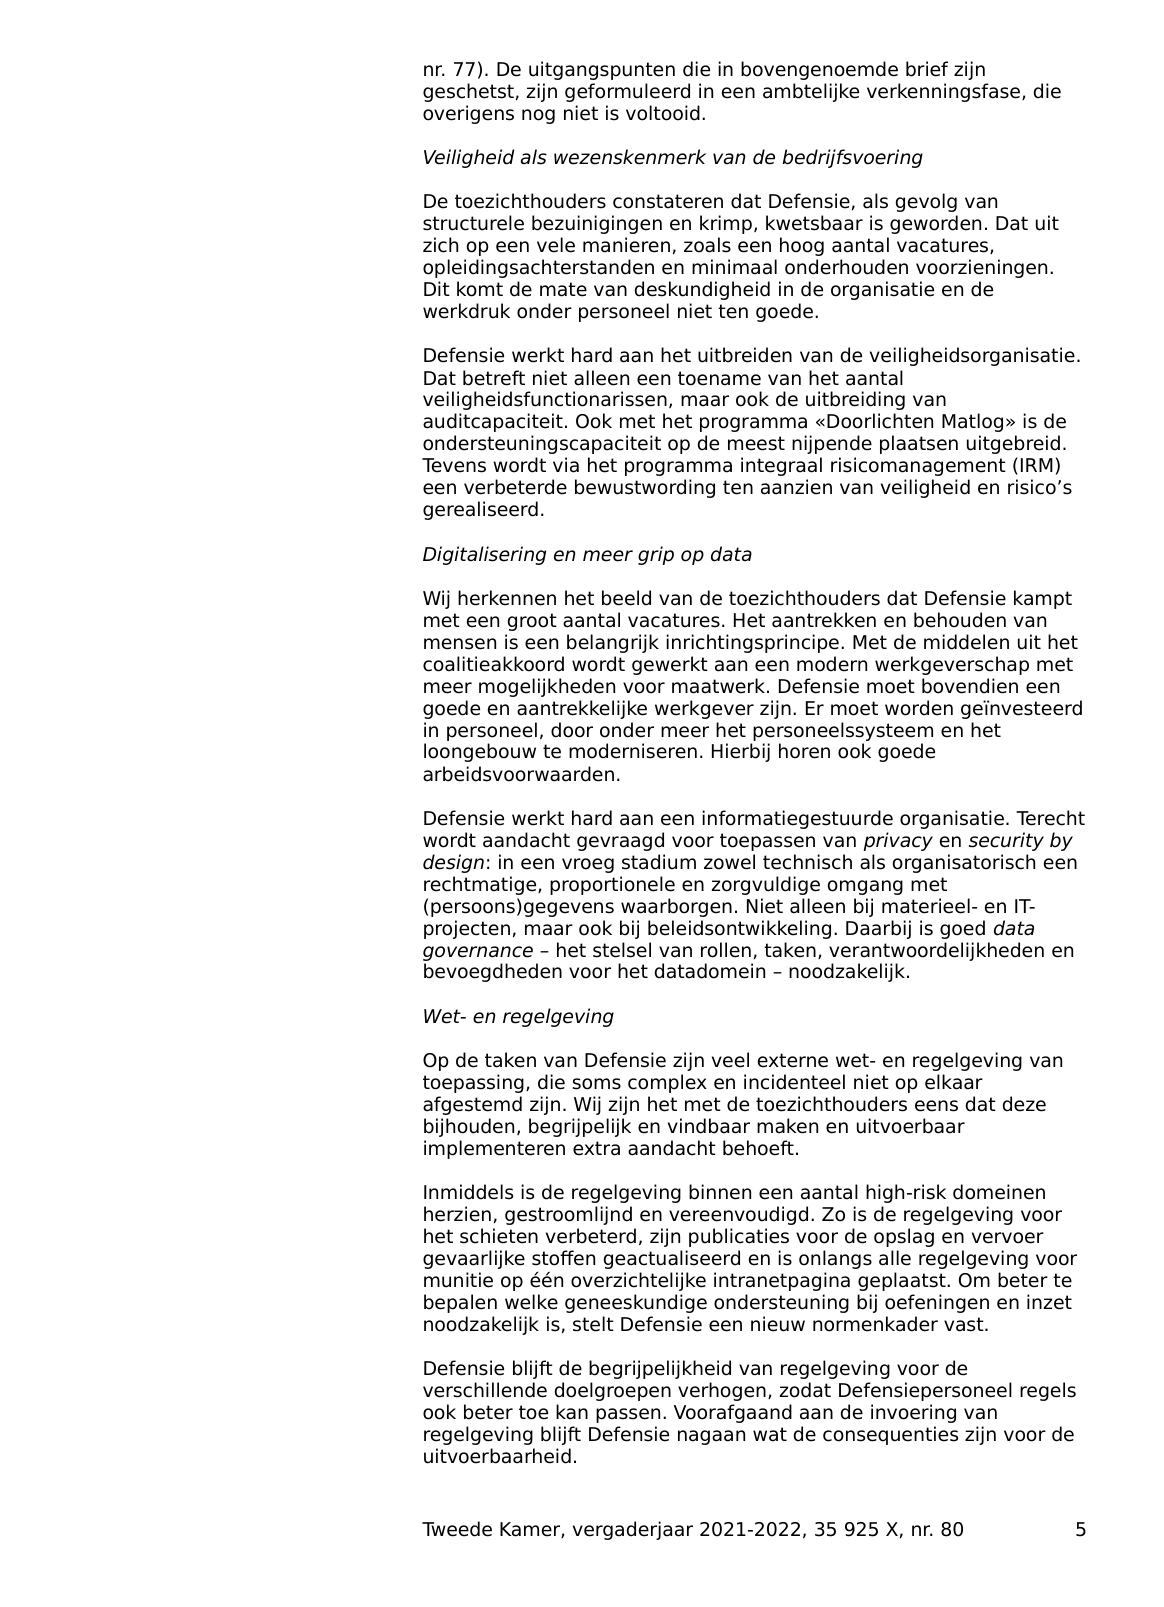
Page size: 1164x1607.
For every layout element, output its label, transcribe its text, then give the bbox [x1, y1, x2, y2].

text De toezichthouders constateren dat Defensie, als gevolg van structurele bezuinigingen en krimp, kwetsbaar is geworden. Dat uit zich op een vele manieren, zoals een hoog aantal vacatures, opleidingsachterstanden en minimaal onderhouden voorzieningen. Dit komt de mate van deskundigheid in de organisatie en de werkdruk onder personeel niet ten goede. [422, 191, 1087, 323]
text Wij herkennen het beeld van de toezichthouders dat Defensie kampt met een groot aantal vacatures. Het aantrekken en behouden van mensen is een belangrijk inrichtingsprincipe. Met de middelen uit het coalitieakkoord wordt gewerkt aan een modern werkgeverschap met meer mogelijkheden voor maatwerk. Defensie moet bovendien een goede en aantrekkelijke werkgever zijn. Er moet worden geïnvesteerd in personeel, door onder meer het personeelssysteem en het loongebouw te moderniseren. Hierbij horen ook goede arbeidsvoorwaarden. [422, 588, 1087, 785]
subtitle Veiligheid als wezenskenmerk van de bedrijfsvoering [422, 147, 1087, 169]
text Defensie werkt hard aan het uitbreiden van de veiligheidsorganisatie. Dat betreft niet alleen een toename van het aantal veiligheidsfunctionarissen, maar ook de uitbreiding van auditcapaciteit. Ook met het programma «Doorlichten Matlog» is de ondersteuningscapaciteit op de meest nijpende plaatsen uitgebreid. Tevens wordt via het programma integraal risicomanagement (IRM) een verbeterde bewustwording ten aanzien van veiligheid en risico’s gerealiseerd. [422, 345, 1087, 521]
text Defensie blijft de begrijpelijkheid van regelgeving voor de verschillende doelgroepen verhogen, zodat Defensiepersoneel regels ook beter toe kan passen. Voorafgaand aan de invoering van regelgeving blijft Defensie nagaan wat de consequenties zijn voor de uitvoerbaarheid. [422, 1358, 1087, 1468]
subtitle Digitalisering en meer grip op data [422, 543, 1087, 565]
text Defensie werkt hard aan een informatiegestuurde organisatie. Terecht wordt aandacht gevraagd voor toepassen van privacy en security by design: in een vroeg stadium zowel technisch als organisatorisch een rechtmatige, proportionele en zorgvuldige omgang met (persoons)gegevens waarborgen. Niet alleen bij materieel- en IT-projecten, maar ook bij beleidsontwikkeling. Daarbij is goed data governance – het stelsel van rollen, taken, verantwoordelijkheden en bevoegdheden voor het datadomein – noodzakelijk. [422, 808, 1087, 983]
text Op de taken van Defensie zijn veel externe wet- en regelgeving van toepassing, die soms complex en incidenteel niet op elkaar afgestemd zijn. Wij zijn het met de toezichthouders eens dat deze bijhouden, begrijpelijk en vindbaar maken en uitvoerbaar implementeren extra aandacht behoeft. [422, 1050, 1087, 1160]
text nr. 77). De uitgangspunten die in bovengenoemde brief zijn geschetst, zijn geformuleerd in een ambtelijke verkenningsfase, die overigens nog niet is voltooid. [422, 59, 1087, 125]
text Inmiddels is de regelgeving binnen een aantal high-risk domeinen herzien, gestroomlijnd en vereenvoudigd. Zo is de regelgeving voor het schieten verbeterd, zijn publicaties voor de opslag en vervoer gevaarlijke stoffen geactualiseerd en is onlangs alle regelgeving voor munitie op één overzichtelijke intranetpagina geplaatst. Om beter te bepalen welke geneeskundige ondersteuning bij oefeningen en inzet noodzakelijk is, stelt Defensie een nieuw normenkader vast. [422, 1182, 1087, 1336]
subtitle Wet- en regelgeving [422, 1006, 1087, 1028]
